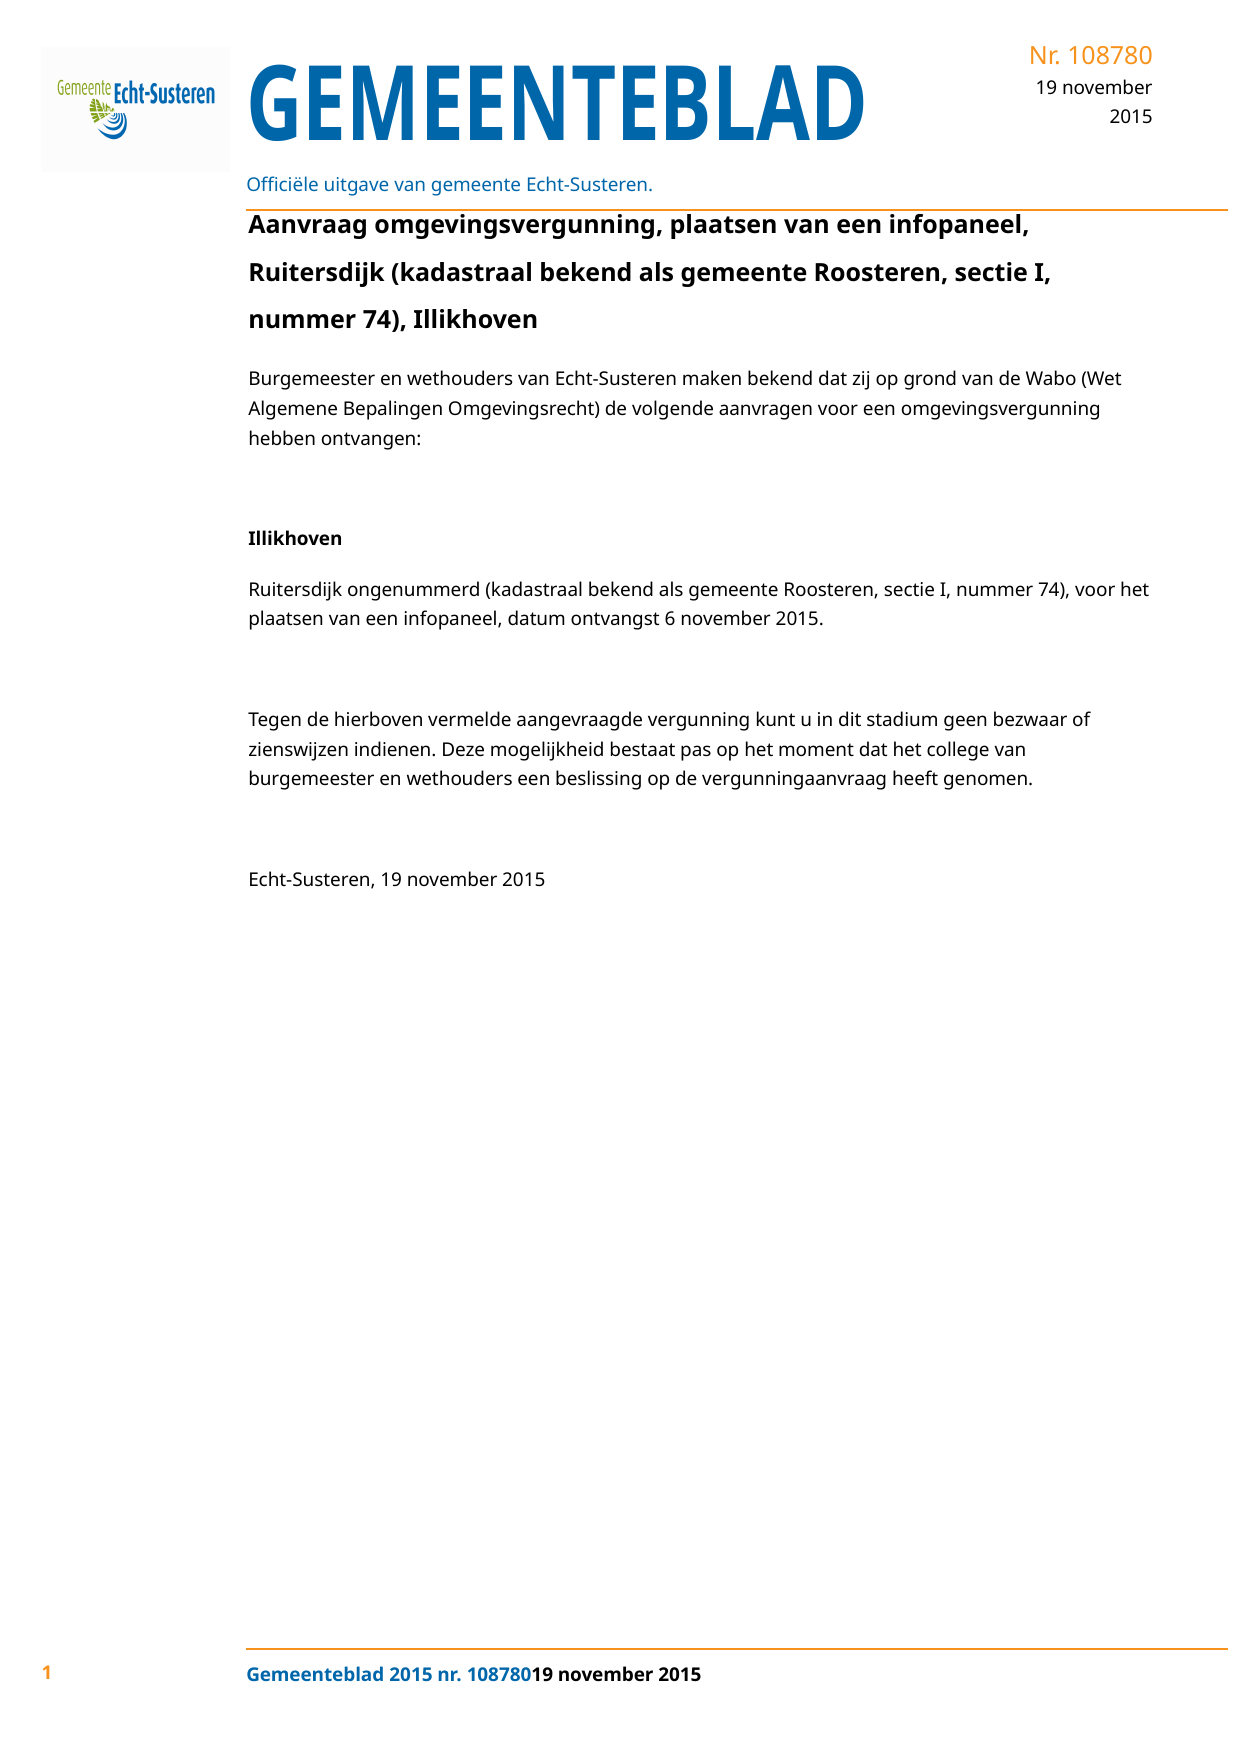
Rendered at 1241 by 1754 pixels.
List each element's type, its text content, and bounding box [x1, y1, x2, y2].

picture [41, 47, 231, 172]
text Illikhoven [248, 526, 1152, 551]
text Aanvraag omgevingsvergunning, plaatsen van een infopaneel, Ruitersdijk (kadastraal bekend als gemeente Roosteren, sectie I, nummer 74), Illikhoven [248, 211, 1152, 336]
text Echt-Susteren, 19 november 2015 [248, 866, 1152, 892]
text Burgemeester en wethouders van Echt-Susteren maken bekend dat zij op grond van de Wabo (Wet Algemene Bepalingen Omgevingsrecht) de volgende aanvragen voor een omgevingsvergunning hebben ontvangen: [248, 366, 1152, 450]
text Ruitersdijk ongenummerd (kadastraal bekend als gemeente Roosteren, sectie I, nummer 74), voor het plaatsen van een infopaneel, datum ontvangst 6 november 2015. [248, 576, 1152, 631]
text Tegen de hierboven vermelde aangevraagde vergunning kunt u in dit stadium geen bezwaar of zienswijzen indienen. Deze mogelijkheid bestaat pas op het moment dat het college van burgemeester en wethouders een beslissing op de vergunningaanvraag heeft genomen. [248, 706, 1152, 791]
